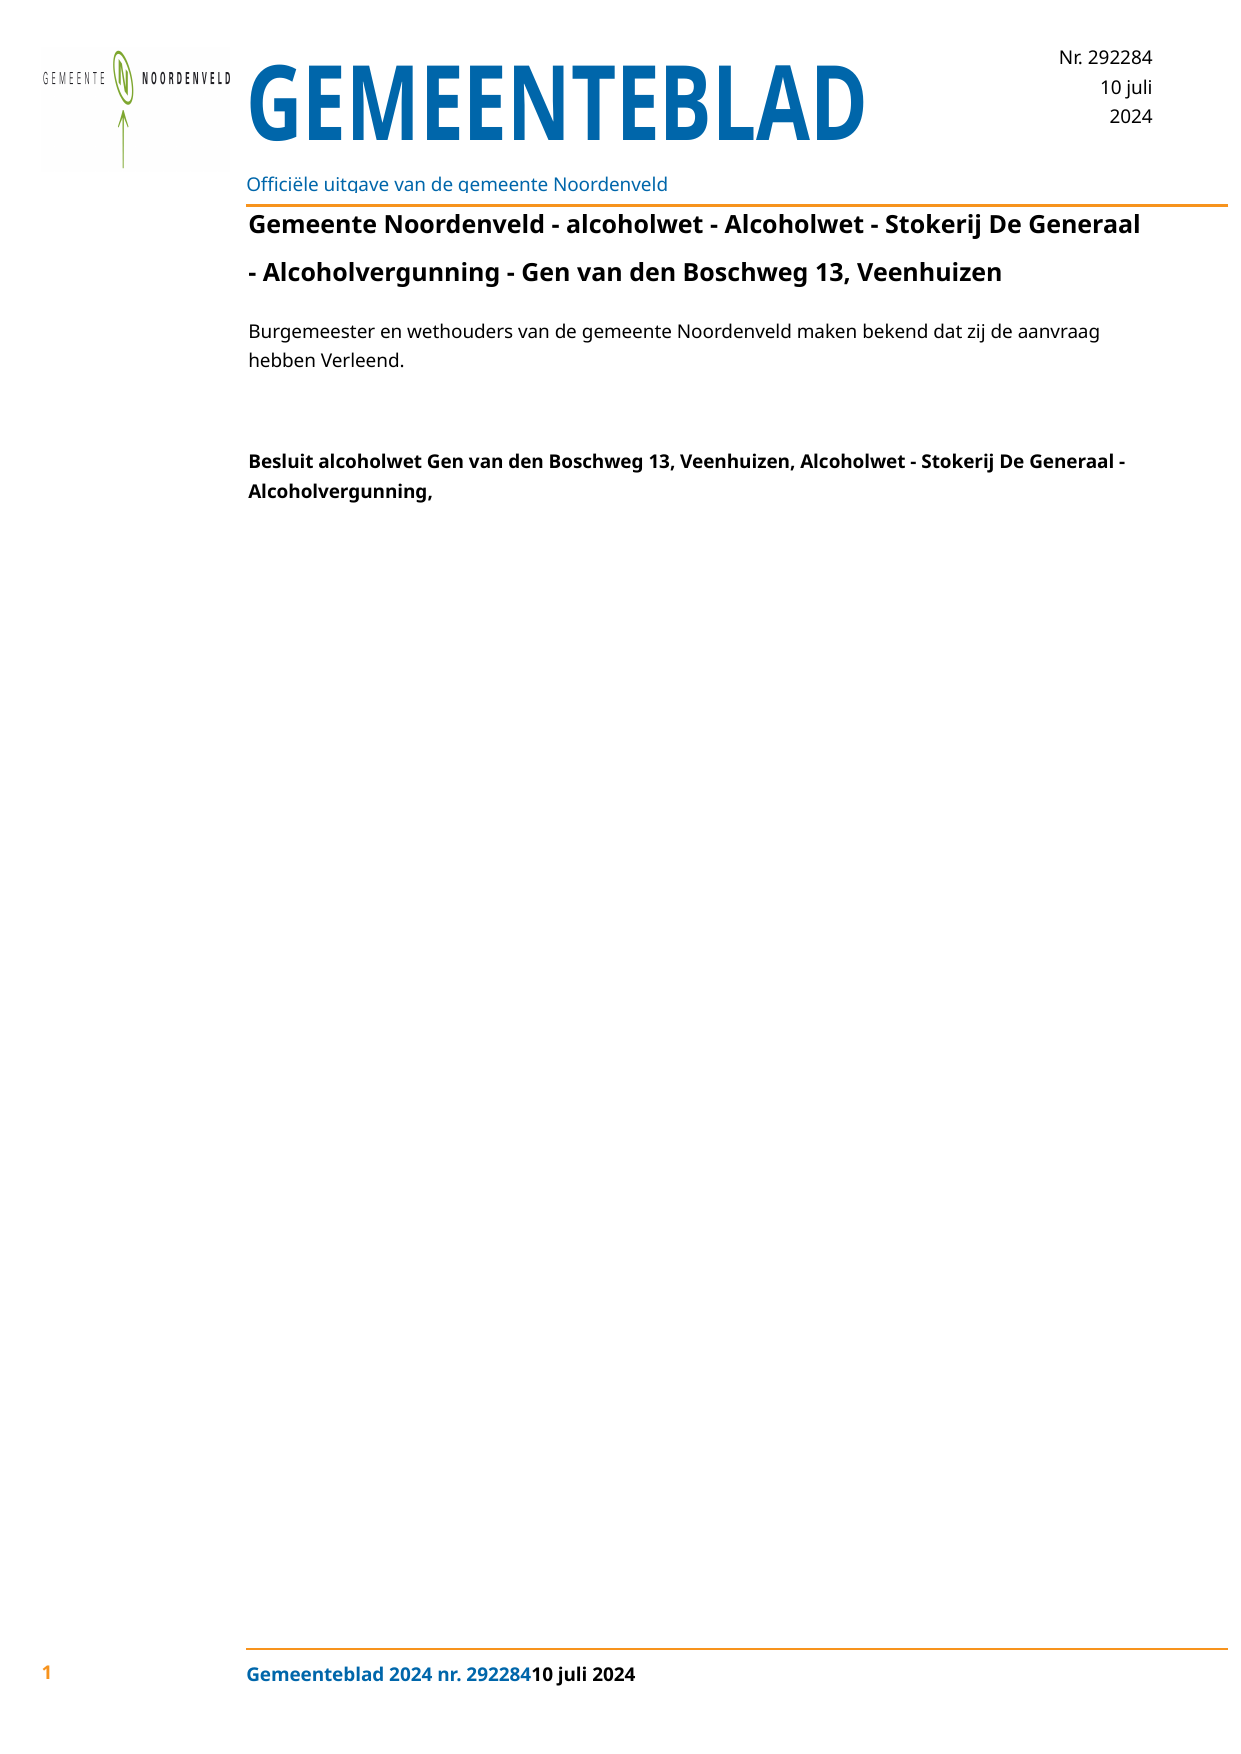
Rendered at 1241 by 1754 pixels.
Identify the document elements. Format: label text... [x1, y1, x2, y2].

picture [41, 47, 231, 172]
text Burgemeester en wethouders van de gemeente Noordenveld maken bekend dat zij de aanvraag hebben Verleend. [248, 318, 1152, 373]
text Besluit alcoholwet Gen van den Boschweg 13, Veenhuizen, Alcoholwet - Stokerij De Generaal - Alcoholvergunning, [248, 448, 1152, 504]
text Gemeente Noordenveld - alcoholwet - Alcoholwet - Stokerij De Generaal - Alcoholvergunning - Gen van den Boschweg 13, Veenhuizen [248, 207, 1152, 288]
